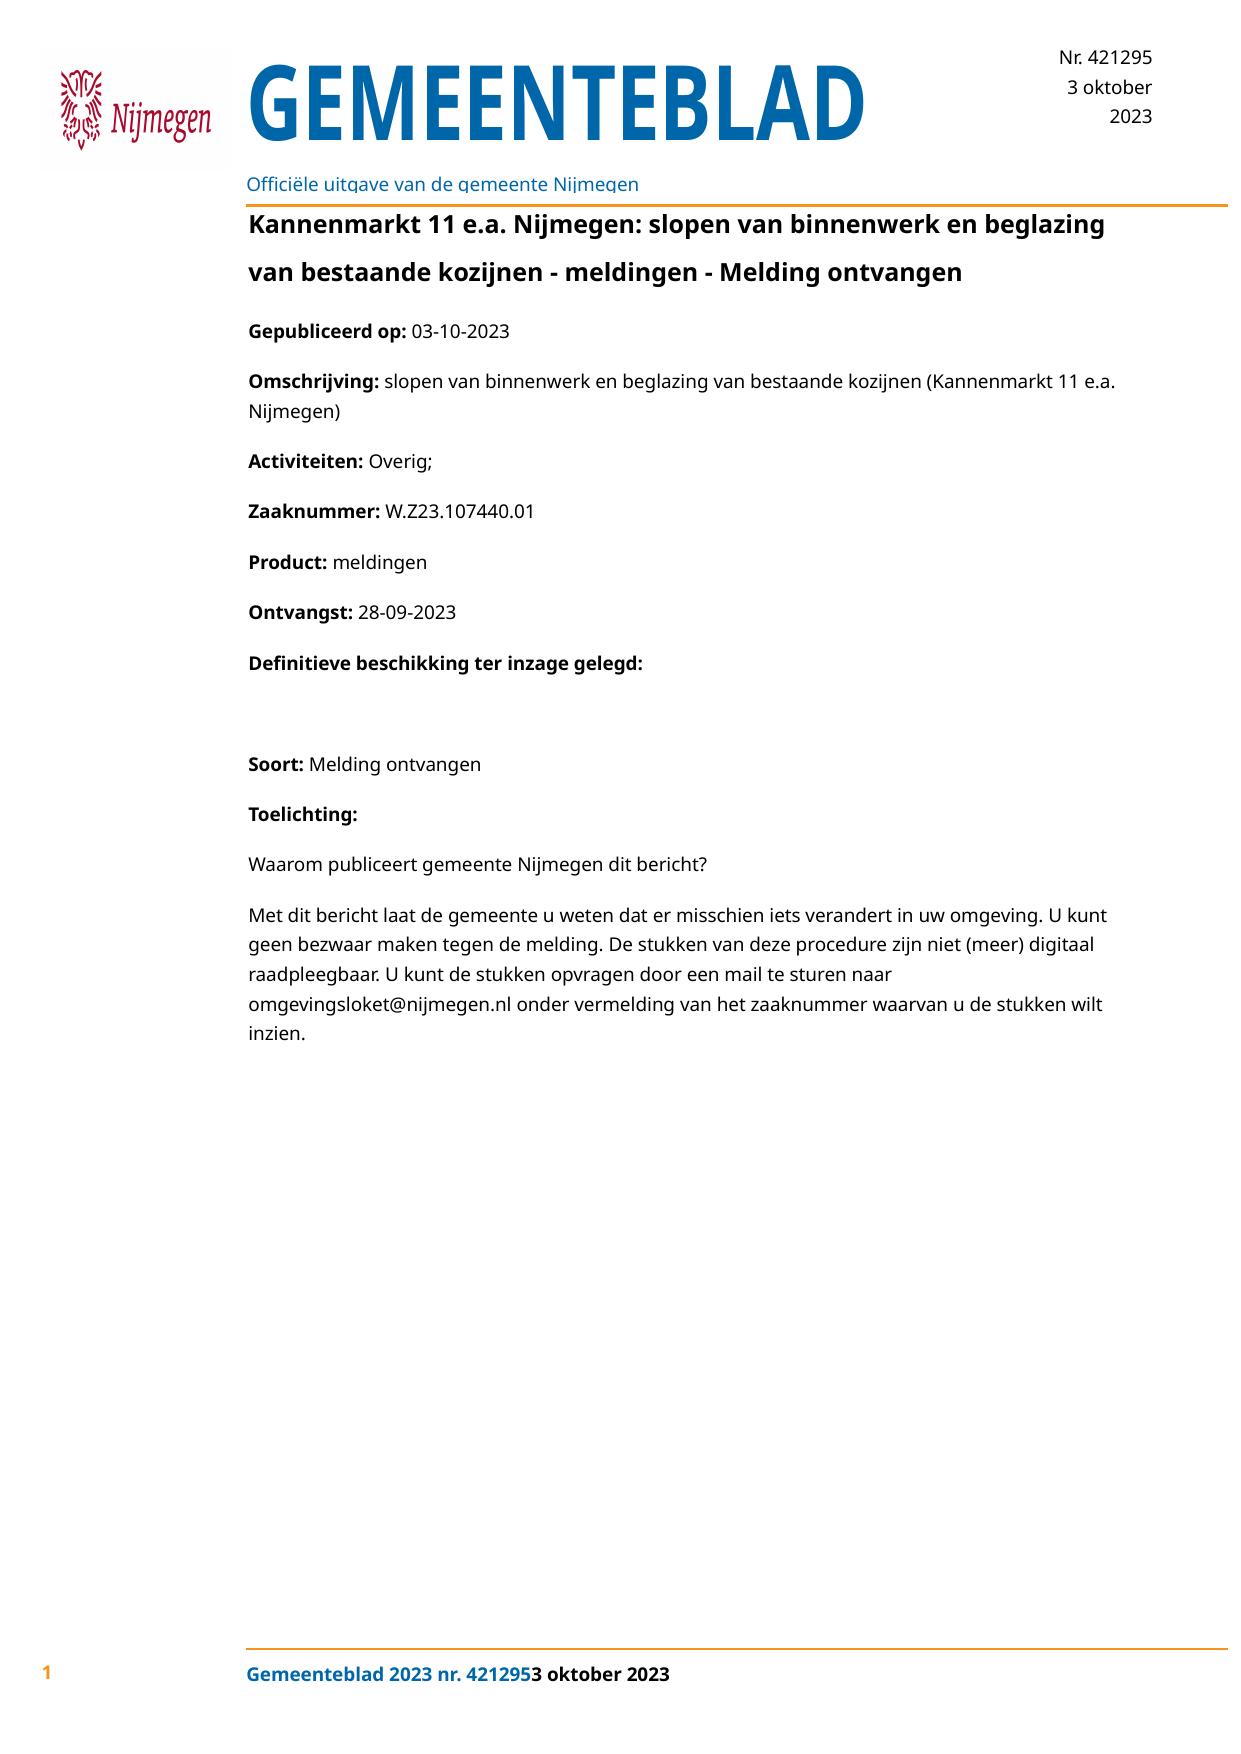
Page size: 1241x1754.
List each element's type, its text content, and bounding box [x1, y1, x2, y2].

text Waarom publiceert gemeente Nijmegen dit bericht? [248, 852, 1152, 877]
text Toelichting: [248, 801, 1152, 827]
text Activiteiten: Overig; [248, 448, 1152, 474]
text Omschrijving: slopen van binnenwerk en beglazing van bestaande kozijnen (Kannenmarkt 11 e.a. Nijmegen) [248, 368, 1152, 424]
picture [41, 47, 231, 172]
text Kannenmarkt 11 e.a. Nijmegen: slopen van binnenwerk en beglazing van bestaande kozijnen - meldingen - Melding ontvangen [248, 207, 1152, 288]
text Gepubliceerd op: 03-10-2023 [248, 318, 1152, 344]
text Met dit bericht laat de gemeente u weten dat er misschien iets verandert in uw omgeving. U kunt geen bezwaar maken tegen de melding. De stukken van deze procedure zijn niet (meer) digitaal raadpleegbaar. U kunt de stukken opvragen door een mail te sturen naar omgevingsloket@nijmegen.nl onder vermelding van het zaaknummer waarvan u de stukken wilt inzien. [248, 902, 1152, 1046]
text Ontvangst: 28-09-2023 [248, 599, 1152, 625]
text Soort: Melding ontvangen [248, 751, 1152, 777]
text Definitieve beschikking ter inzage gelegd: [248, 650, 1152, 676]
text Zaaknummer: W.Z23.107440.01 [248, 499, 1152, 524]
text Product: meldingen [248, 549, 1152, 575]
